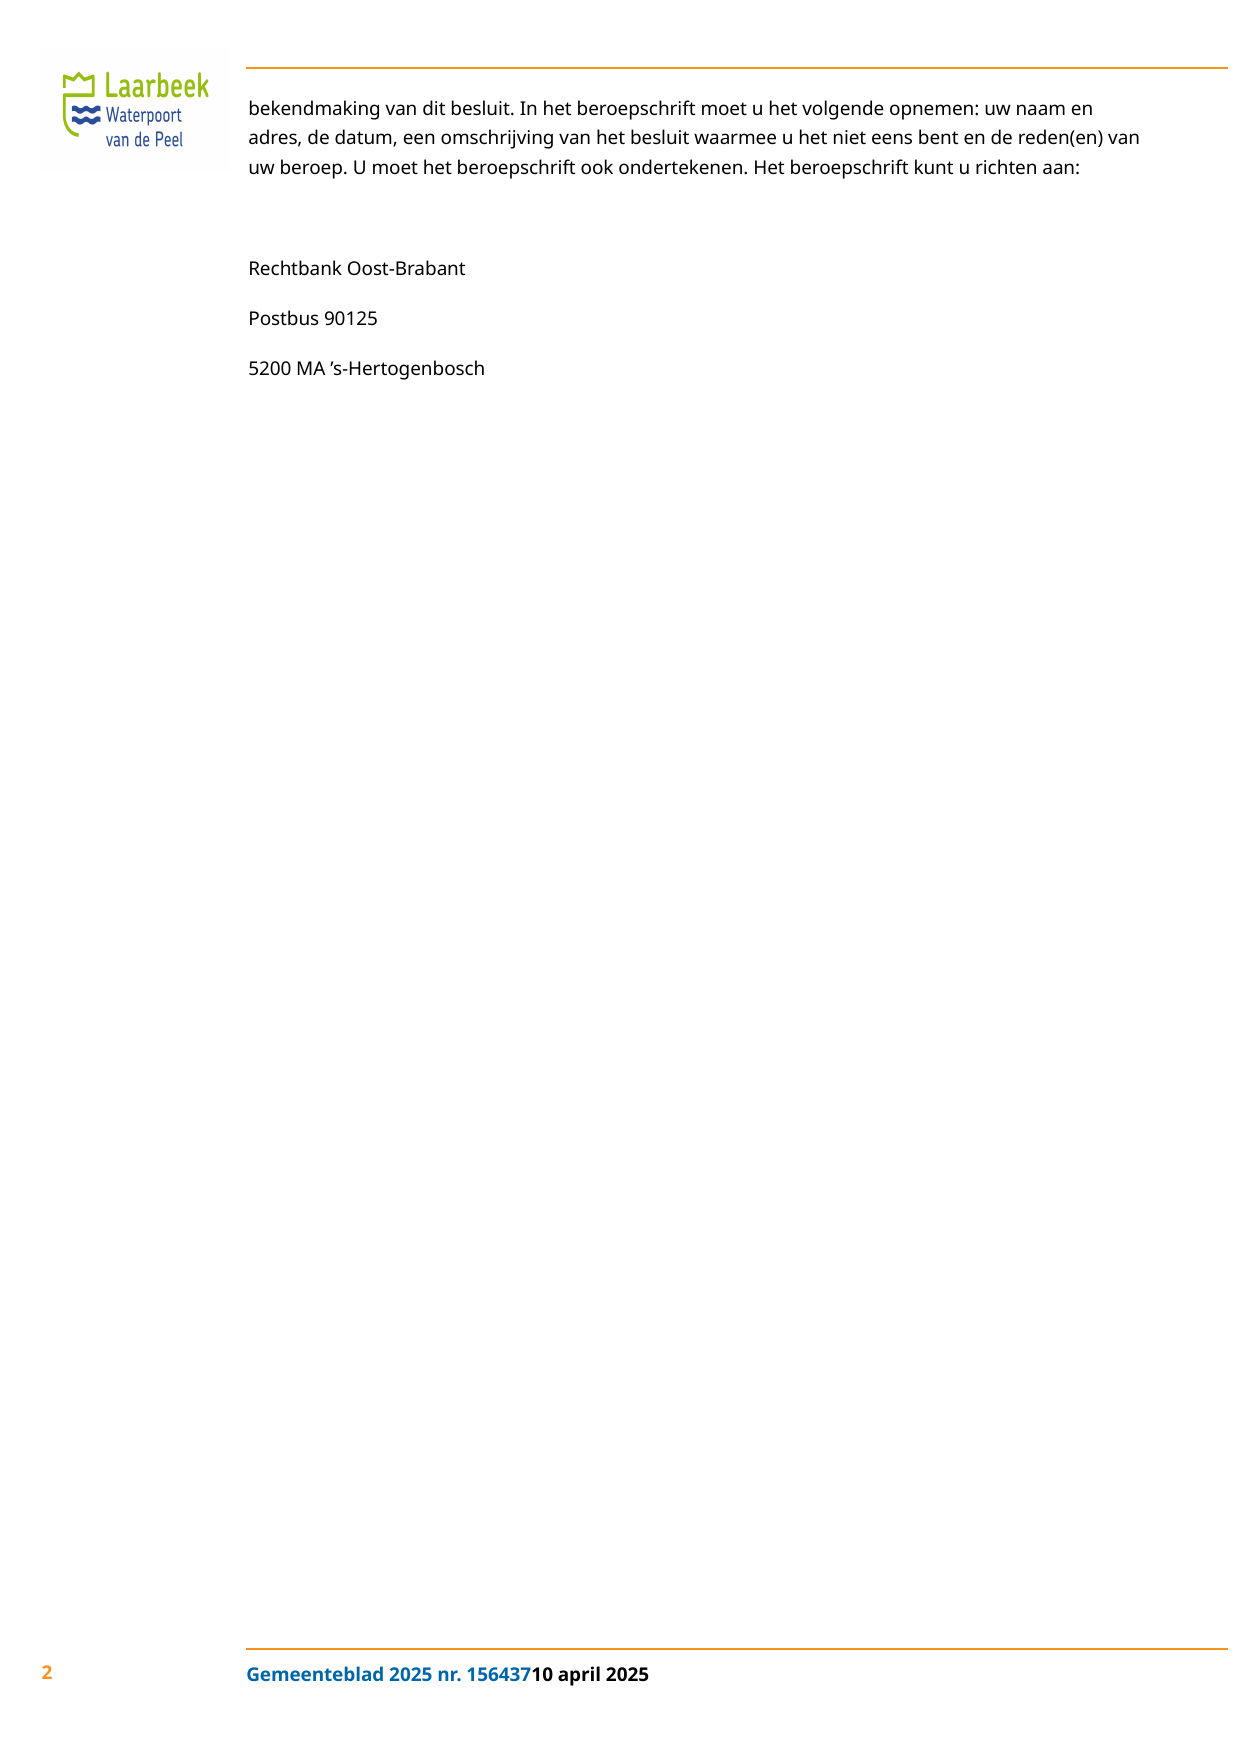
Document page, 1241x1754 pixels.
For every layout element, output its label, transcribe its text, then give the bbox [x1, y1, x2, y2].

text Rechtbank Oost-Brabant [248, 255, 1152, 281]
text bekendmaking van dit besluit. In het beroepschrift moet u het volgende opnemen: uw naam en adres, de datum, een omschrijving van het besluit waarmee u het niet eens bent en de reden(en) van uw beroep. U moet het beroepschrift ook ondertekenen. Het beroepschrift kunt u richten aan: [248, 95, 1152, 180]
text Postbus 90125 [248, 305, 1152, 331]
picture [41, 47, 231, 172]
text 5200 MA ’s-Hertogenbosch [248, 356, 1152, 381]
